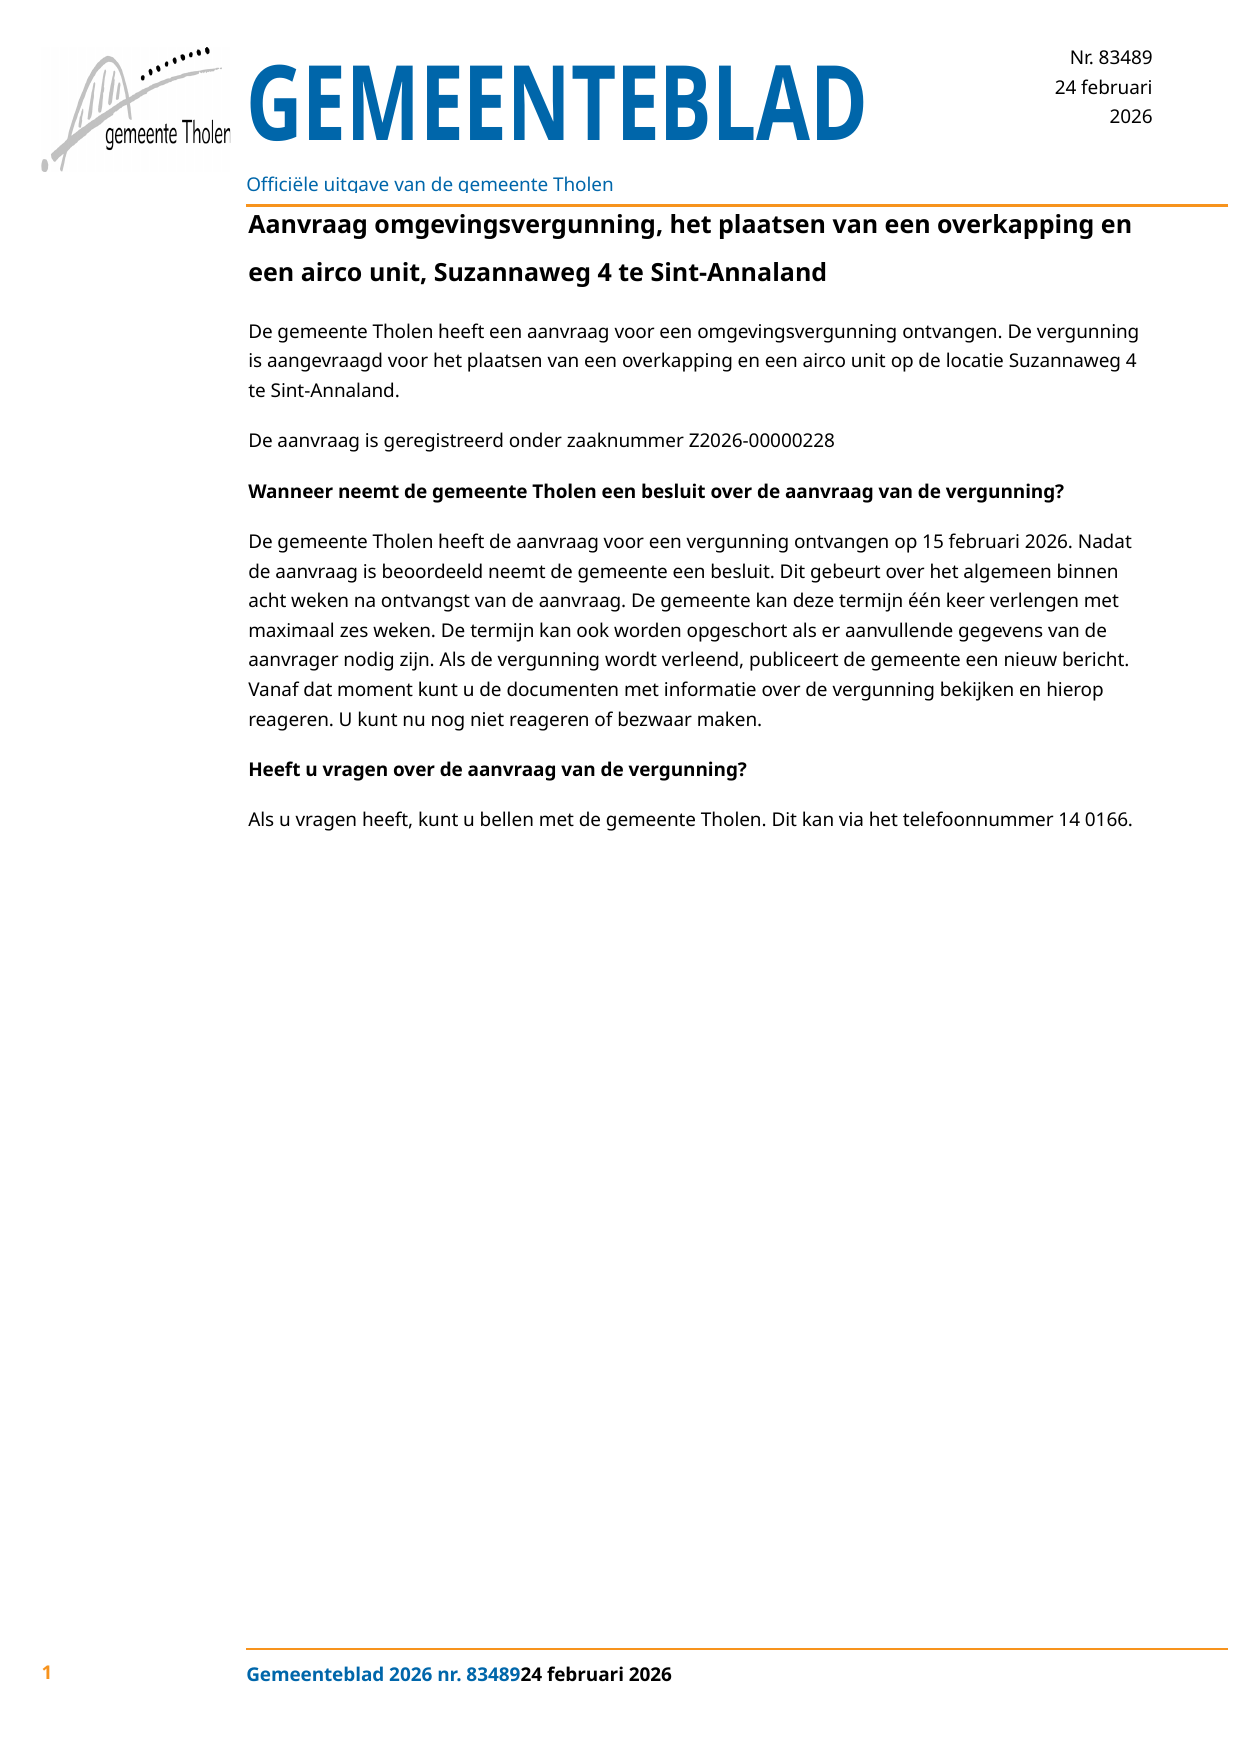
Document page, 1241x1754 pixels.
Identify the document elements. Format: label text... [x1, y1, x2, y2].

text Als u vragen heeft, kunt u bellen met de gemeente Tholen. Dit kan via het telefoonnummer 14 0166. [248, 807, 1152, 832]
text Wanneer neemt de gemeente Tholen een besluit over de aanvraag van de vergunning? [248, 478, 1152, 504]
picture [41, 47, 231, 172]
text Aanvraag omgevingsvergunning, het plaatsen van een overkapping en een airco unit, Suzannaweg 4 te Sint-Annaland [248, 207, 1152, 288]
text De gemeente Tholen heeft een aanvraag voor een omgevingsvergunning ontvangen. De vergunning is aangevraagd voor het plaatsen van een overkapping en een airco unit op de locatie Suzannaweg 4 te Sint-Annaland. [248, 318, 1152, 403]
text De gemeente Tholen heeft de aanvraag voor een vergunning ontvangen op 15 februari 2026. Nadat de aanvraag is beoordeeld neemt de gemeente een besluit. Dit gebeurt over het algemeen binnen acht weken na ontvangst van de aanvraag. De gemeente kan deze termijn één keer verlengen met maximaal zes weken. De termijn kan ook worden opgeschort als er aanvullende gegevens van de aanvrager nodig zijn. Als de vergunning wordt verleend, publiceert de gemeente een nieuw bericht. Vanaf dat moment kunt u de documenten met informatie over de vergunning bekijken en hierop reageren. U kunt nu nog niet reageren of bezwaar maken. [248, 528, 1152, 732]
text Heeft u vragen over de aanvraag van de vergunning? [248, 756, 1152, 782]
text De aanvraag is geregistreerd onder zaaknummer Z2026-00000228 [248, 427, 1152, 453]
